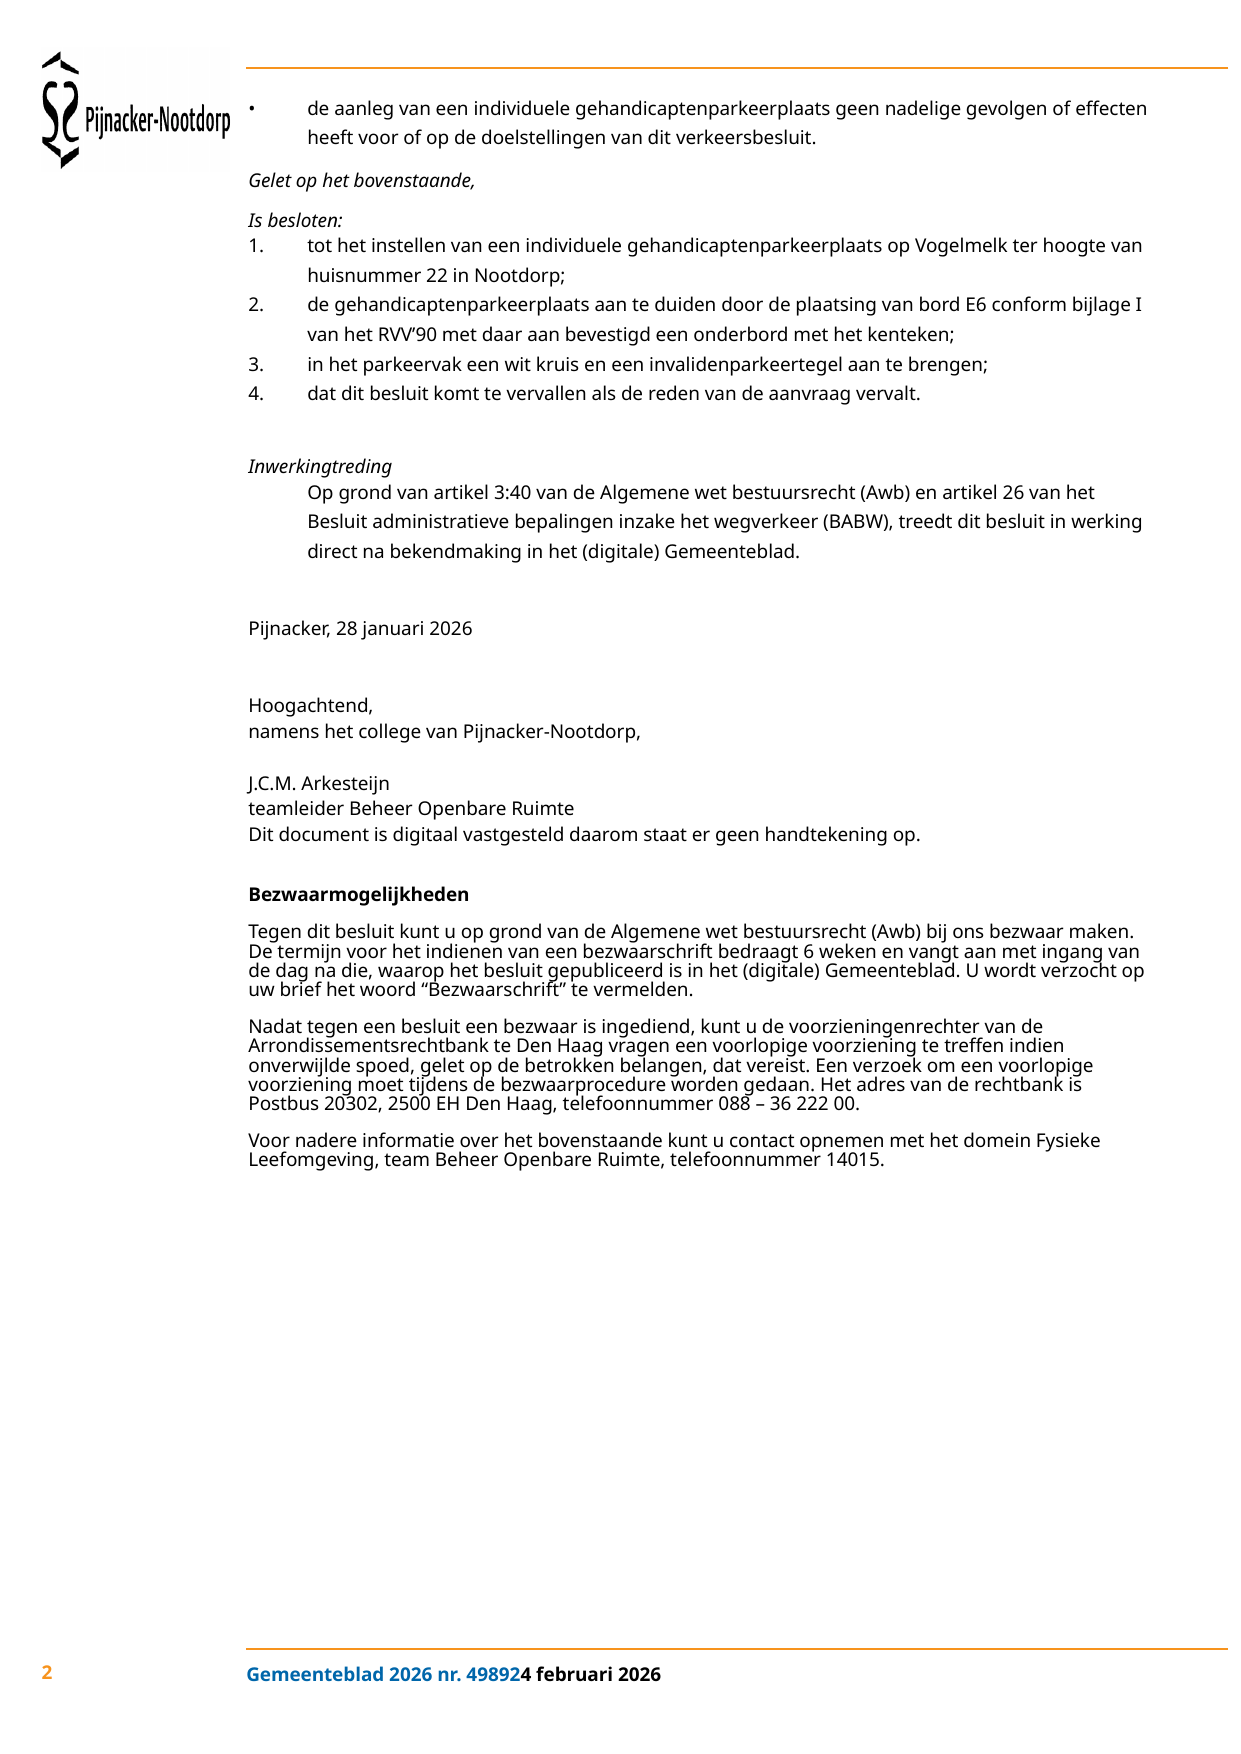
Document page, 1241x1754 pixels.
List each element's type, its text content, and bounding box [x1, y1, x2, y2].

list in het parkeervak een wit kruis en een invalidenparkeertegel aan te brengen; [248, 351, 1152, 377]
text Voor nadere informatie over het bovenstaande kunt u contact opnemen met het domein Fysieke Leefomgeving, team Beheer Openbare Ruimte, telefoonnummer 14015. [248, 1132, 1152, 1171]
text Tegen dit besluit kunt u op grond van de Algemene wet bestuursrecht (Awb) bij ons bezwaar maken. De termijn voor het indienen van een bezwaarschrift bedraagt 6 weken en vangt aan met ingang van de dag na die, waarop het besluit gepubliceerd is in het (digitale) Gemeenteblad. U wordt verzocht op uw brief het woord “Bezwaarschrift” te vermelden. [248, 923, 1152, 1000]
text Hoogachtend, [248, 693, 1152, 718]
picture [41, 47, 231, 172]
text Pijnacker, 28 januari 2026 [248, 615, 1152, 641]
text J.C.M. Arkesteijn [248, 770, 1152, 796]
list de aanleg van een individuele gehandicaptenparkeerplaats geen nadelige gevolgen of effecten heeft voor of op de doelstellingen van dit verkeersbesluit. [248, 95, 1152, 150]
text Nadat tegen een besluit een bezwaar is ingediend, kunt u de voorzieningenrechter van de Arrondissementsrechtbank te Den Haag vragen een voorlopige voorziening te treffen indien onverwijlde spoed, gelet op de betrokken belangen, dat vereist. Een verzoek om een voorlopige voorziening moet tijdens de bezwaarprocedure worden gedaan. Het adres van de rechtbank is Postbus 20302, 2500 EH Den Haag, telefoonnummer 088 – 36 222 00. [248, 1018, 1152, 1114]
list tot het instellen van een individuele gehandicaptenparkeerplaats op Vogelmelk ter hoogte van huisnummer 22 in Nootdorp; [248, 232, 1152, 288]
text Dit document is digitaal vastgesteld daarom staat er geen handtekening op. [248, 821, 1152, 847]
text namens het college van Pijnacker-Nootdorp, [248, 718, 1152, 744]
list de gehandicaptenparkeerplaats aan te duiden door de plaatsing van bord E6 conform bijlage I van het RVV’90 met daar aan bevestigd een onderbord met het kenteken; [248, 292, 1152, 347]
text Inwerkingtreding [248, 453, 1152, 479]
text Gelet op het bovenstaande, [248, 167, 1152, 193]
list dat dit besluit komt te vervallen als de reden van de aanvraag vervalt. [248, 380, 1152, 406]
text Is besloten: [248, 207, 1152, 232]
text teamleider Beheer Openbare Ruimte [248, 796, 1152, 821]
text Bezwaarmogelijkheden [248, 886, 1152, 906]
list Op grond van artikel 3:40 van de Algemene wet bestuursrecht (Awb) en artikel 26 van het Besluit administratieve bepalingen inzake het wegverkeer (BABW), treedt dit besluit in werking direct na bekendmaking in het (digitale) Gemeenteblad. [248, 479, 1152, 564]
